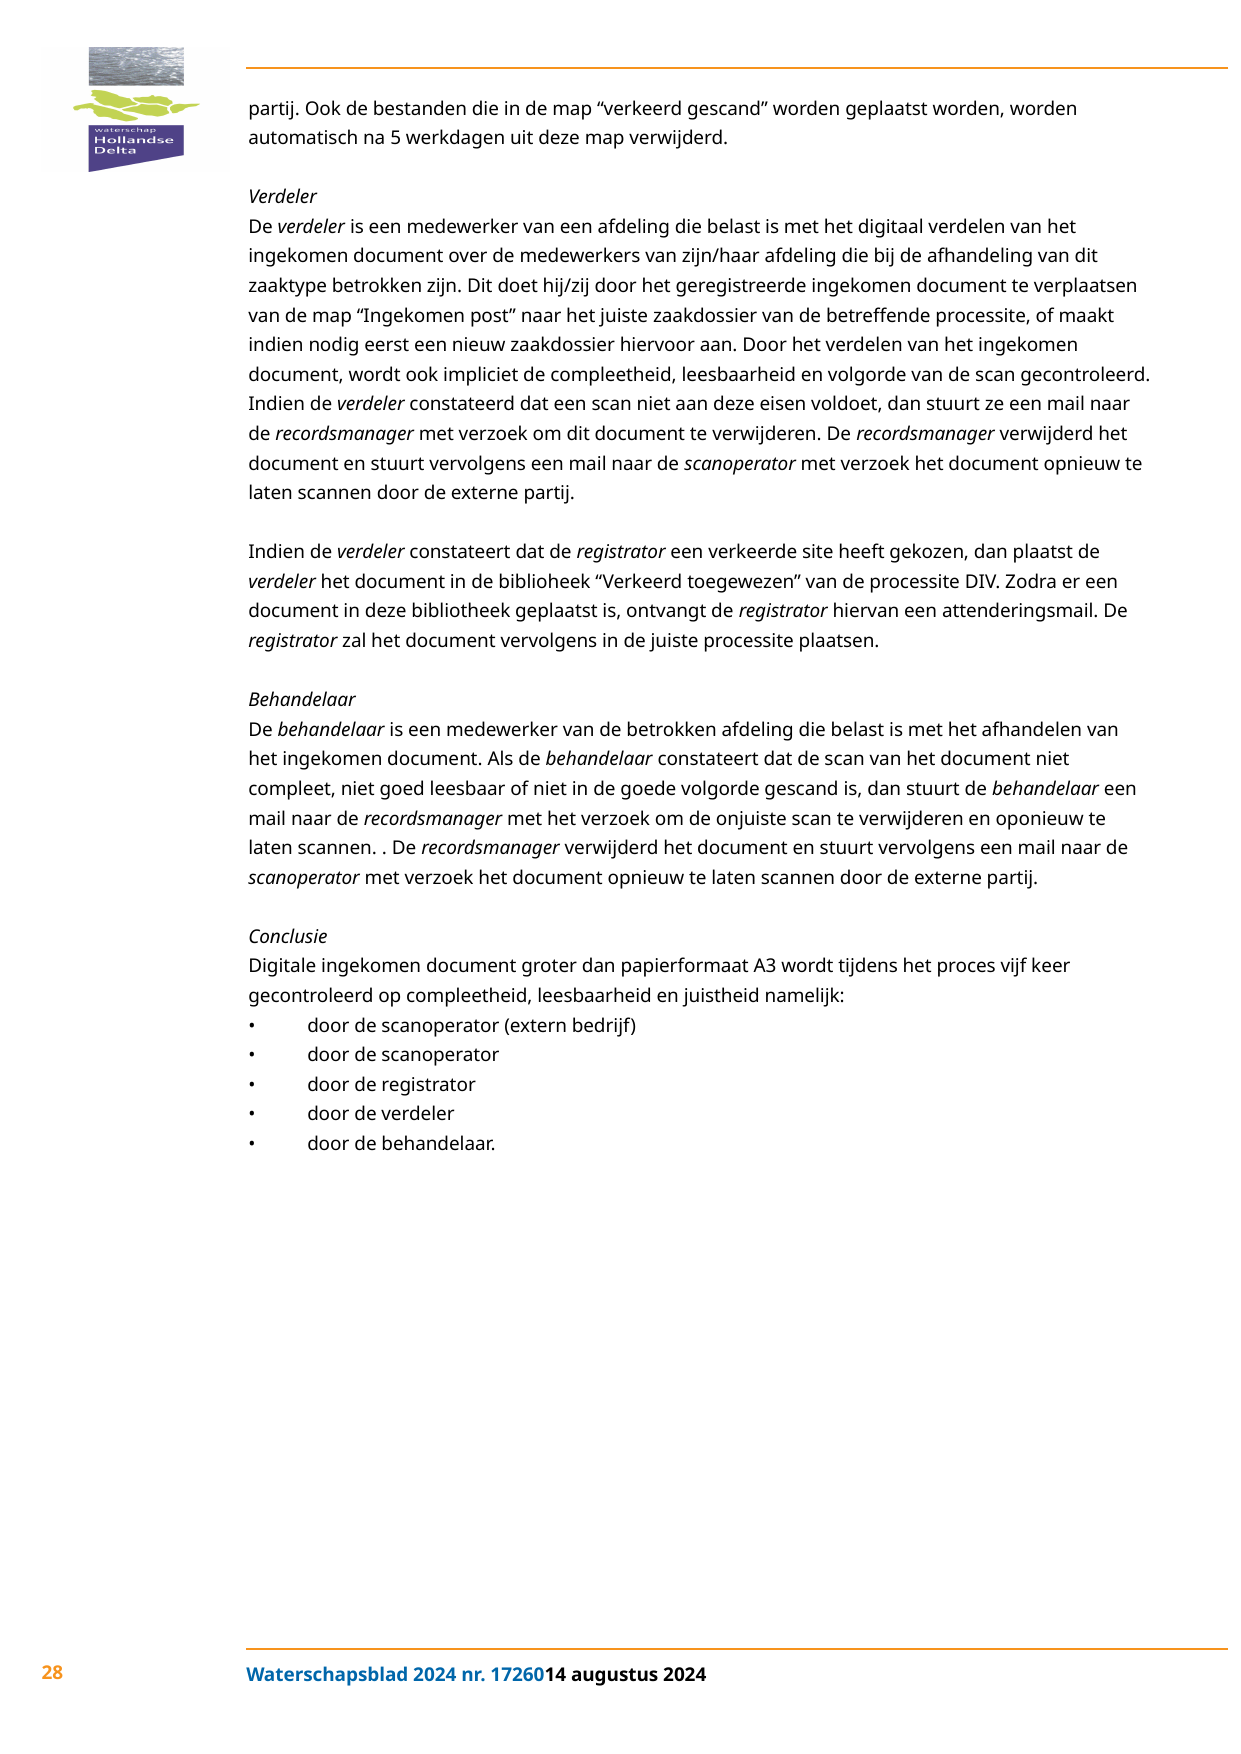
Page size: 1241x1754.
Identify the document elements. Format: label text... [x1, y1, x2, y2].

picture [41, 47, 231, 172]
text Indien de verdeler constateert dat de registrator een verkeerde site heeft gekozen, dan plaatst de verdeler het document in de biblioheek “Verkeerd toegewezen” van de processite DIV. Zodra er een document in deze bibliotheek geplaatst is, ontvangt de registrator hiervan een attenderingsmail. De registrator zal het document vervolgens in de juiste processite plaatsen. [248, 538, 1152, 653]
text De behandelaar is een medewerker van de betrokken afdeling die belast is met het afhandelen van het ingekomen document. Als de behandelaar constateert dat de scan van het document niet compleet, niet goed leesbaar of niet in de goede volgorde gescand is, dan stuurt de behandelaar een mail naar de recordsmanager met het verzoek om de onjuiste scan te verwijderen en oponieuw te laten scannen. . De recordsmanager verwijderd het document en stuurt vervolgens een mail naar de scanoperator met verzoek het document opnieuw te laten scannen door de externe partij. [248, 716, 1152, 890]
list door de registrator [248, 1071, 1152, 1097]
list door de scanoperator (extern bedrijf) [248, 1012, 1152, 1038]
text Behandelaar [248, 686, 1152, 712]
list door de behandelaar. [248, 1130, 1152, 1156]
list door de scanoperator [248, 1041, 1152, 1067]
text Digitale ingekomen document groter dan papierformaat A3 wordt tijdens het proces vijf keer gecontroleerd op compleetheid, leesbaarheid en juistheid namelijk: [248, 953, 1152, 1008]
text De verdeler is een medewerker van een afdeling die belast is met het digitaal verdelen van het ingekomen document over de medewerkers van zijn/haar afdeling die bij de afhandeling van dit zaaktype betrokken zijn. Dit doet hij/zij door het geregistreerde ingekomen document te verplaatsen van de map “Ingekomen post” naar het juiste zaakdossier van de betreffende processite, of maakt indien nodig eerst een nieuw zaakdossier hiervoor aan. Door het verdelen van het ingekomen document, wordt ook impliciet de compleetheid, leesbaarheid en volgorde van de scan gecontroleerd. Indien de verdeler constateerd dat een scan niet aan deze eisen voldoet, dan stuurt ze een mail naar de recordsmanager met verzoek om dit document te verwijderen. De recordsmanager verwijderd het document en stuurt vervolgens een mail naar de scanoperator met verzoek het document opnieuw te laten scannen door de externe partij. [248, 213, 1152, 505]
text Conclusie [248, 923, 1152, 949]
text partij. Ook de bestanden die in de map “verkeerd gescand” worden geplaatst worden, worden automatisch na 5 werkdagen uit deze map verwijderd. [248, 95, 1152, 150]
text Verdeler [248, 183, 1152, 209]
list door de verdeler [248, 1101, 1152, 1126]
